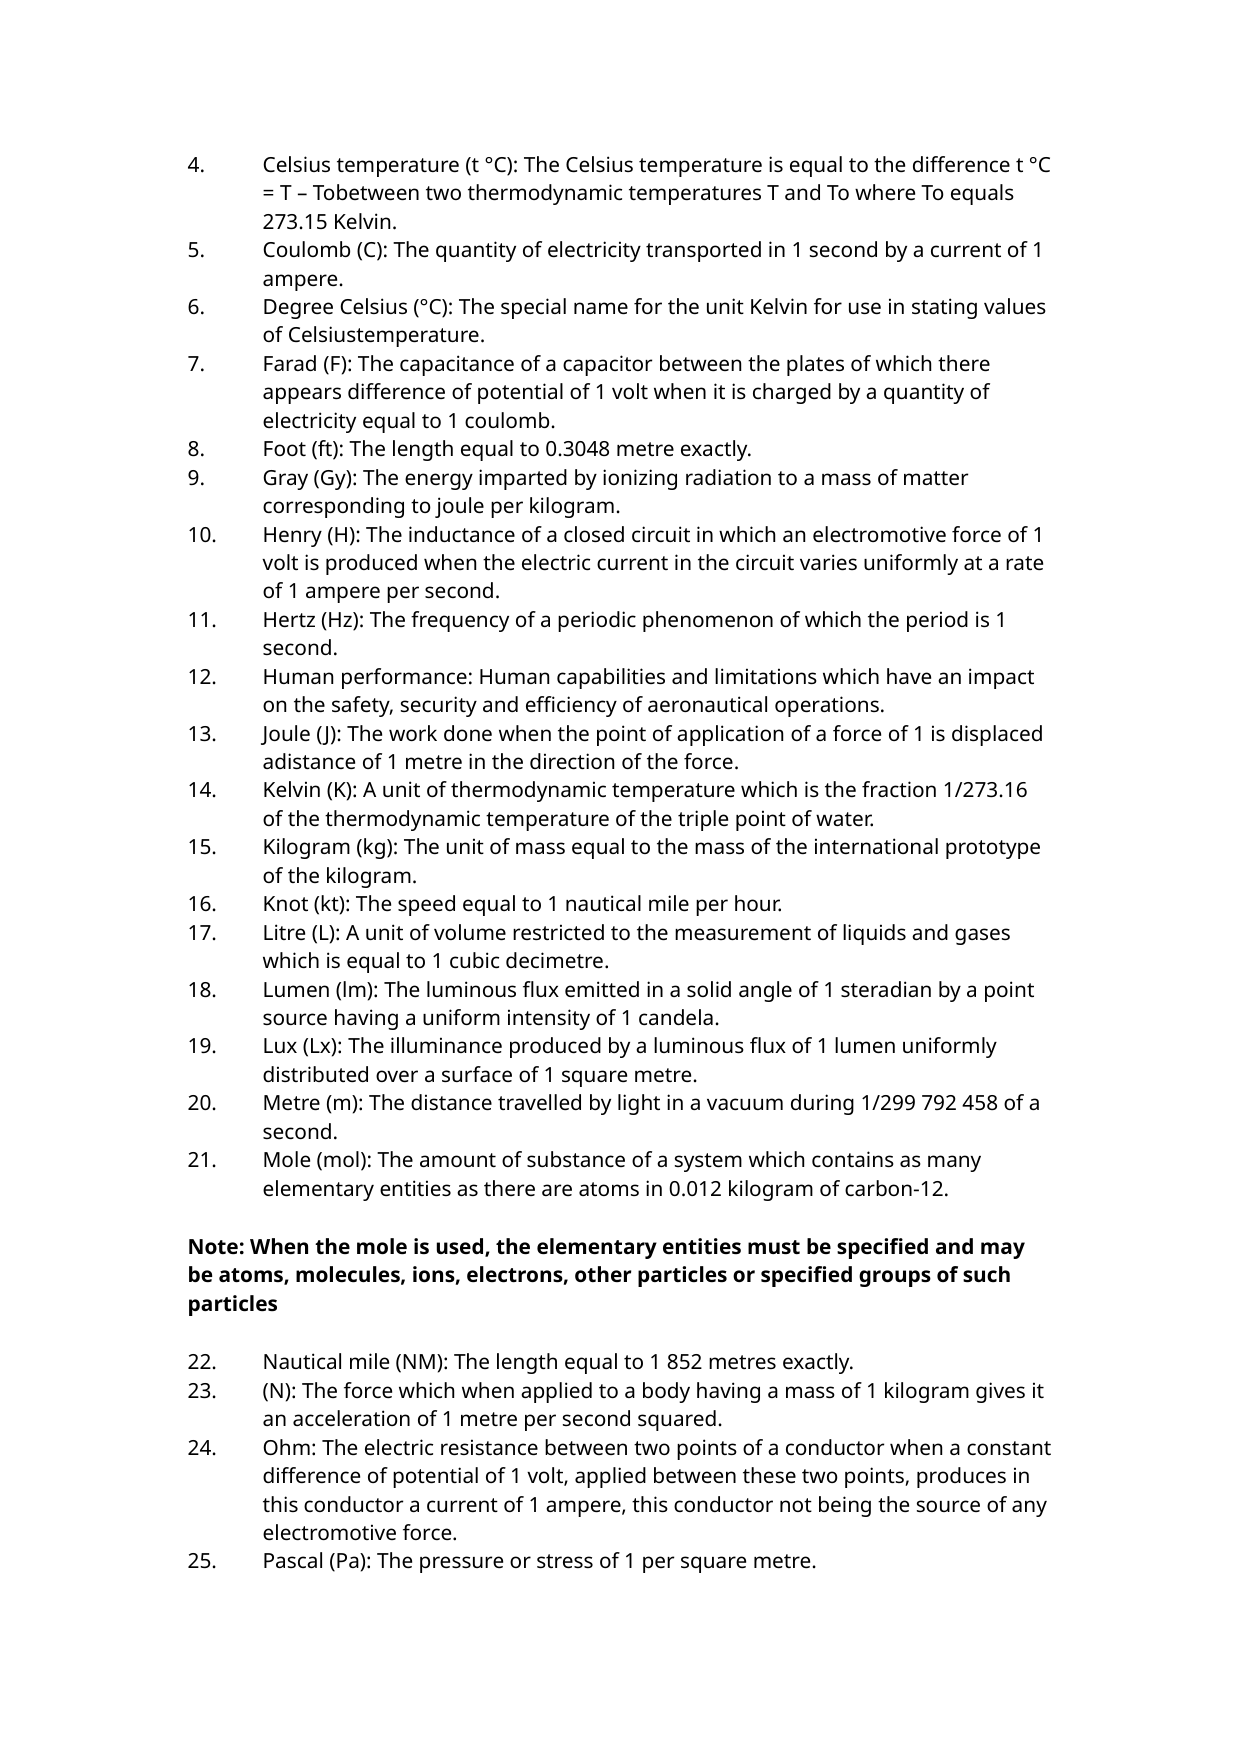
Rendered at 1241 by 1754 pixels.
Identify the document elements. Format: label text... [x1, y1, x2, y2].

list Pascal (Pa): The pressure or stress of 1 per square metre. [187, 1547, 1053, 1575]
list Foot (ft): The length equal to 0.3048 metre exactly. [187, 434, 1053, 463]
list Farad (F): The capacitance of a capacitor between the plates of which there appears difference of potential of 1 volt when it is charged by a quantity of electricity equal to 1 coulomb. [187, 349, 1053, 434]
list Joule (J): The work done when the point of application of a force of 1 is displaced adistance of 1 metre in the direction of the force. [187, 719, 1053, 776]
list Metre (m): The distance travelled by light in a vacuum during 1/299 792 458 of a second. [187, 1088, 1053, 1145]
list Litre (L): A unit of volume restricted to the measurement of liquids and gases which is equal to 1 cubic decimetre. [187, 918, 1053, 975]
list Celsius temperature (t °C): The Celsius temperature is equal to the difference t °C = T – Tobetween two thermodynamic temperatures T and To where To equals 273.15 Kelvin. [187, 150, 1053, 235]
list (N): The force which when applied to a body having a mass of 1 kilogram gives it an acceleration of 1 metre per second squared. [187, 1376, 1053, 1433]
list Mole (mol): The amount of substance of a system which contains as many elementary entities as there are atoms in 0.012 kilogram of carbon-12. [187, 1145, 1053, 1202]
list Henry (H): The inductance of a closed circuit in which an electromotive force of 1 volt is produced when the electric current in the circuit varies uniformly at a rate of 1 ampere per second. [187, 520, 1053, 605]
list Kelvin (K): A unit of thermodynamic temperature which is the fraction 1/273.16 of the thermodynamic temperature of the triple point of water. [187, 776, 1053, 832]
list Nautical mile (NM): The length equal to 1 852 metres exactly. [187, 1347, 1053, 1376]
list Coulomb (C): The quantity of electricity transported in 1 second by a current of 1 ampere. [187, 235, 1053, 292]
list Lux (Lx): The illuminance produced by a luminous flux of 1 lumen uniformly distributed over a surface of 1 square metre. [187, 1032, 1053, 1088]
list Knot (kt): The speed equal to 1 nautical mile per hour. [187, 889, 1053, 918]
list Lumen (lm): The luminous flux emitted in a solid angle of 1 steradian by a point source having a uniform intensity of 1 candela. [187, 975, 1053, 1032]
list Hertz (Hz): The frequency of a periodic phenomenon of which the period is 1 second. [187, 605, 1053, 662]
list Gray (Gy): The energy imparted by ionizing radiation to a mass of matter corresponding to joule per kilogram. [187, 463, 1053, 520]
text Note: When the mole is used, the elementary entities must be specified and may be atoms, molecules, ions, electrons, other particles or specified groups of such particles [187, 1232, 1053, 1317]
list Ohm: The electric resistance between two points of a conductor when a constant difference of potential of 1 volt, applied between these two points, produces in this conductor a current of 1 ampere, this conductor not being the source of any electromotive force. [187, 1433, 1053, 1547]
list Human performance: Human capabilities and limitations which have an impact on the safety, security and efficiency of aeronautical operations. [187, 662, 1053, 719]
list Degree Celsius (°C): The special name for the unit Kelvin for use in stating values of Celsiustemperature. [187, 292, 1053, 349]
list Kilogram (kg): The unit of mass equal to the mass of the international prototype of the kilogram. [187, 832, 1053, 889]
